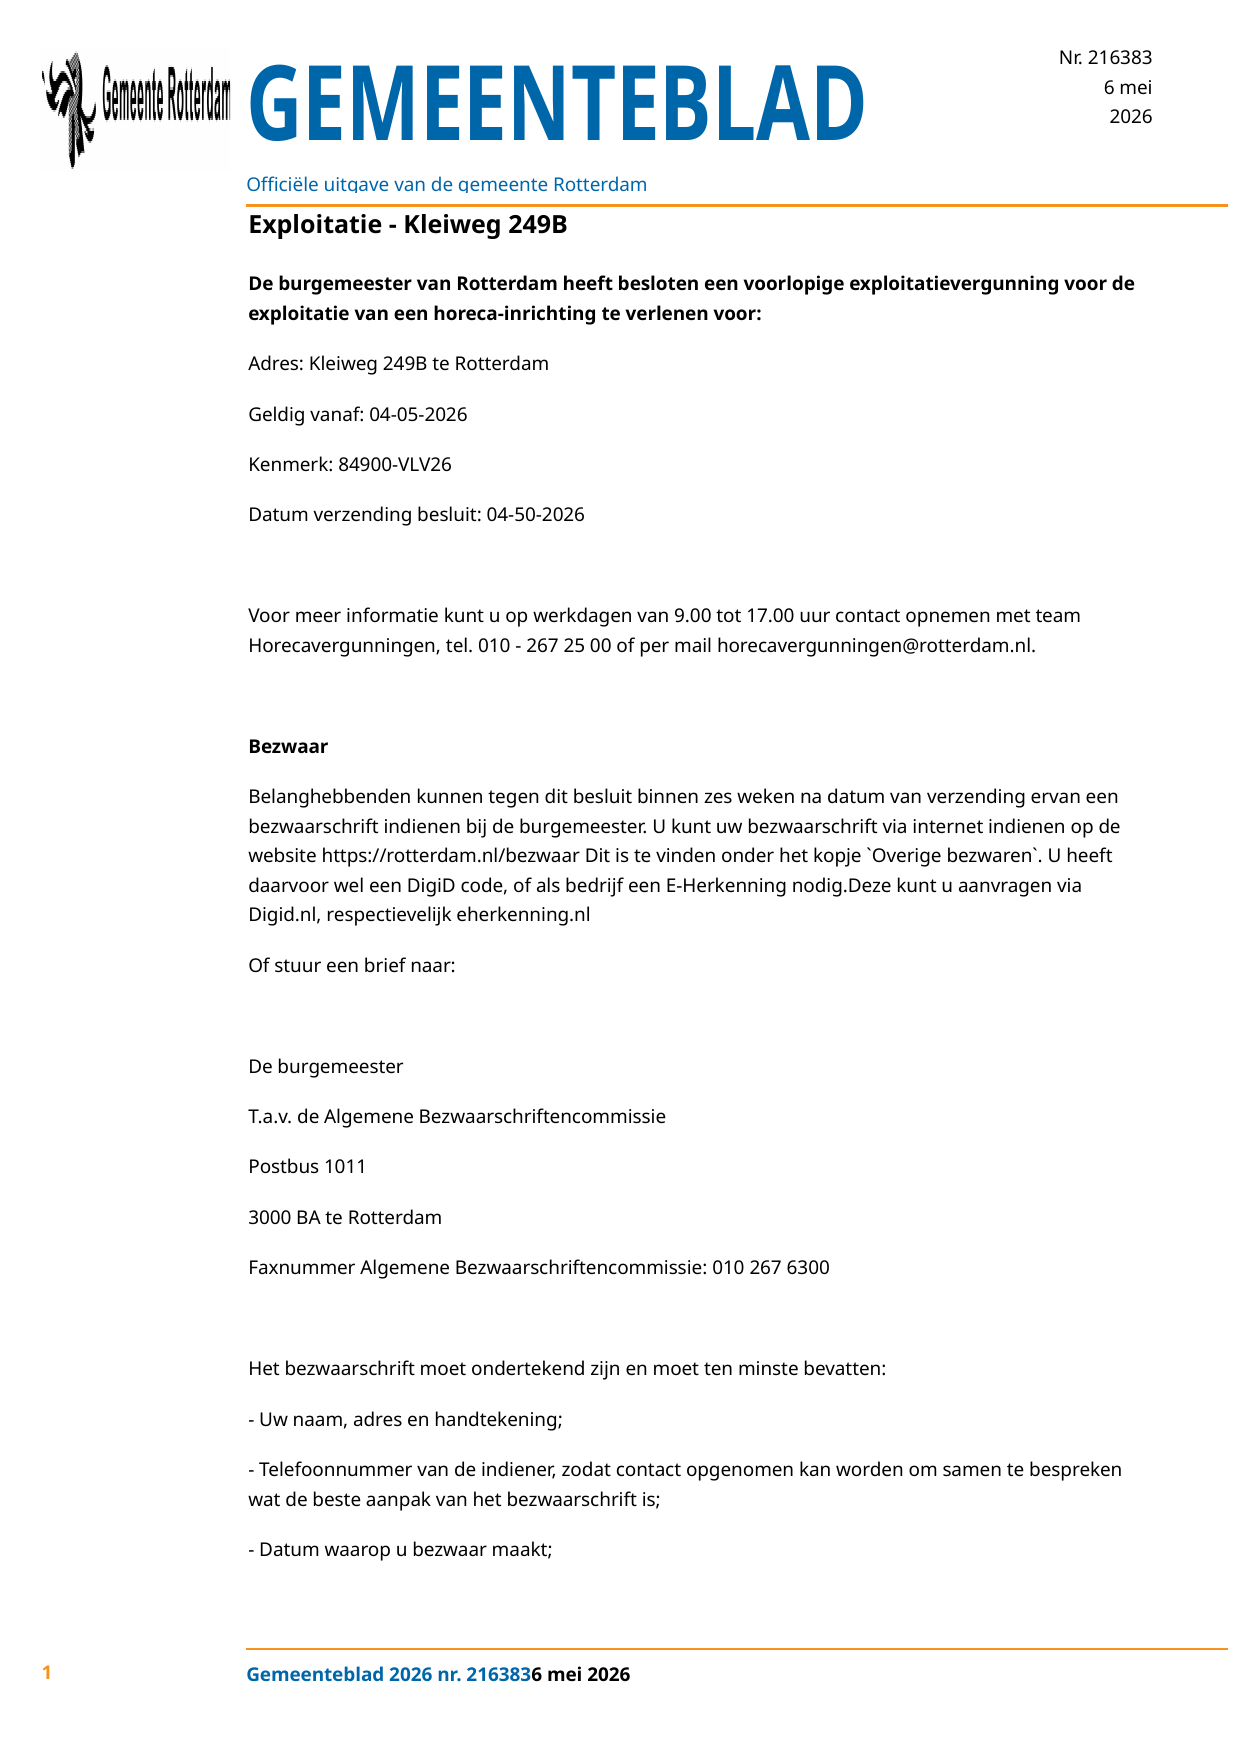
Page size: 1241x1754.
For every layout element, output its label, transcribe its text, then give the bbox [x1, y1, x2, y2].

text Postbus 1011 [248, 1154, 1152, 1179]
text Exploitatie - Kleiweg 249B [248, 207, 1152, 241]
text 3000 BA te Rotterdam [248, 1204, 1152, 1230]
text Kenmerk: 84900-VLV26 [248, 451, 1152, 477]
text - Uw naam, adres en handtekening; [248, 1406, 1152, 1431]
text De burgemeester [248, 1053, 1152, 1078]
text - Datum waarop u bezwaar maakt; [248, 1536, 1152, 1562]
text Of stuur een brief naar: [248, 952, 1152, 978]
text Datum verzending besluit: 04-50-2026 [248, 502, 1152, 527]
text T.a.v. de Algemene Bezwaarschriftencommissie [248, 1103, 1152, 1129]
text Bezwaar [248, 733, 1152, 758]
text - Telefoonnummer van de indiener, zodat contact opgenomen kan worden om samen te bespreken wat de beste aanpak van het bezwaarschrift is; [248, 1456, 1152, 1511]
text De burgemeester van Rotterdam heeft besloten een voorlopige exploitatievergunning voor de exploitatie van een horeca-inrichting te verlenen voor: [248, 270, 1152, 326]
picture [41, 47, 231, 172]
text Geldig vanaf: 04-05-2026 [248, 401, 1152, 426]
text Het bezwaarschrift moet ondertekend zijn en moet ten minste bevatten: [248, 1355, 1152, 1381]
text Adres: Kleiweg 249B te Rotterdam [248, 350, 1152, 376]
text Faxnummer Algemene Bezwaarschriftencommissie: 010 267 6300 [248, 1254, 1152, 1280]
text Voor meer informatie kunt u op werkdagen van 9.00 tot 17.00 uur contact opnemen met team Horecavergunningen, tel. 010 - 267 25 00 of per mail horecavergunningen@rotterdam.nl. [248, 602, 1152, 658]
text Belanghebbenden kunnen tegen dit besluit binnen zes weken na datum van verzending ervan een bezwaarschrift indienen bij de burgemeester. U kunt uw bezwaarschrift via internet indienen op de website https://rotterdam.nl/bezwaar Dit is te vinden onder het kopje `Overige bezwaren`. U heeft daarvoor wel een DigiD code, of als bedrijf een E-Herkenning nodig.Deze kunt u aanvragen via Digid.nl, respectievelijk eherkenning.nl [248, 783, 1152, 927]
